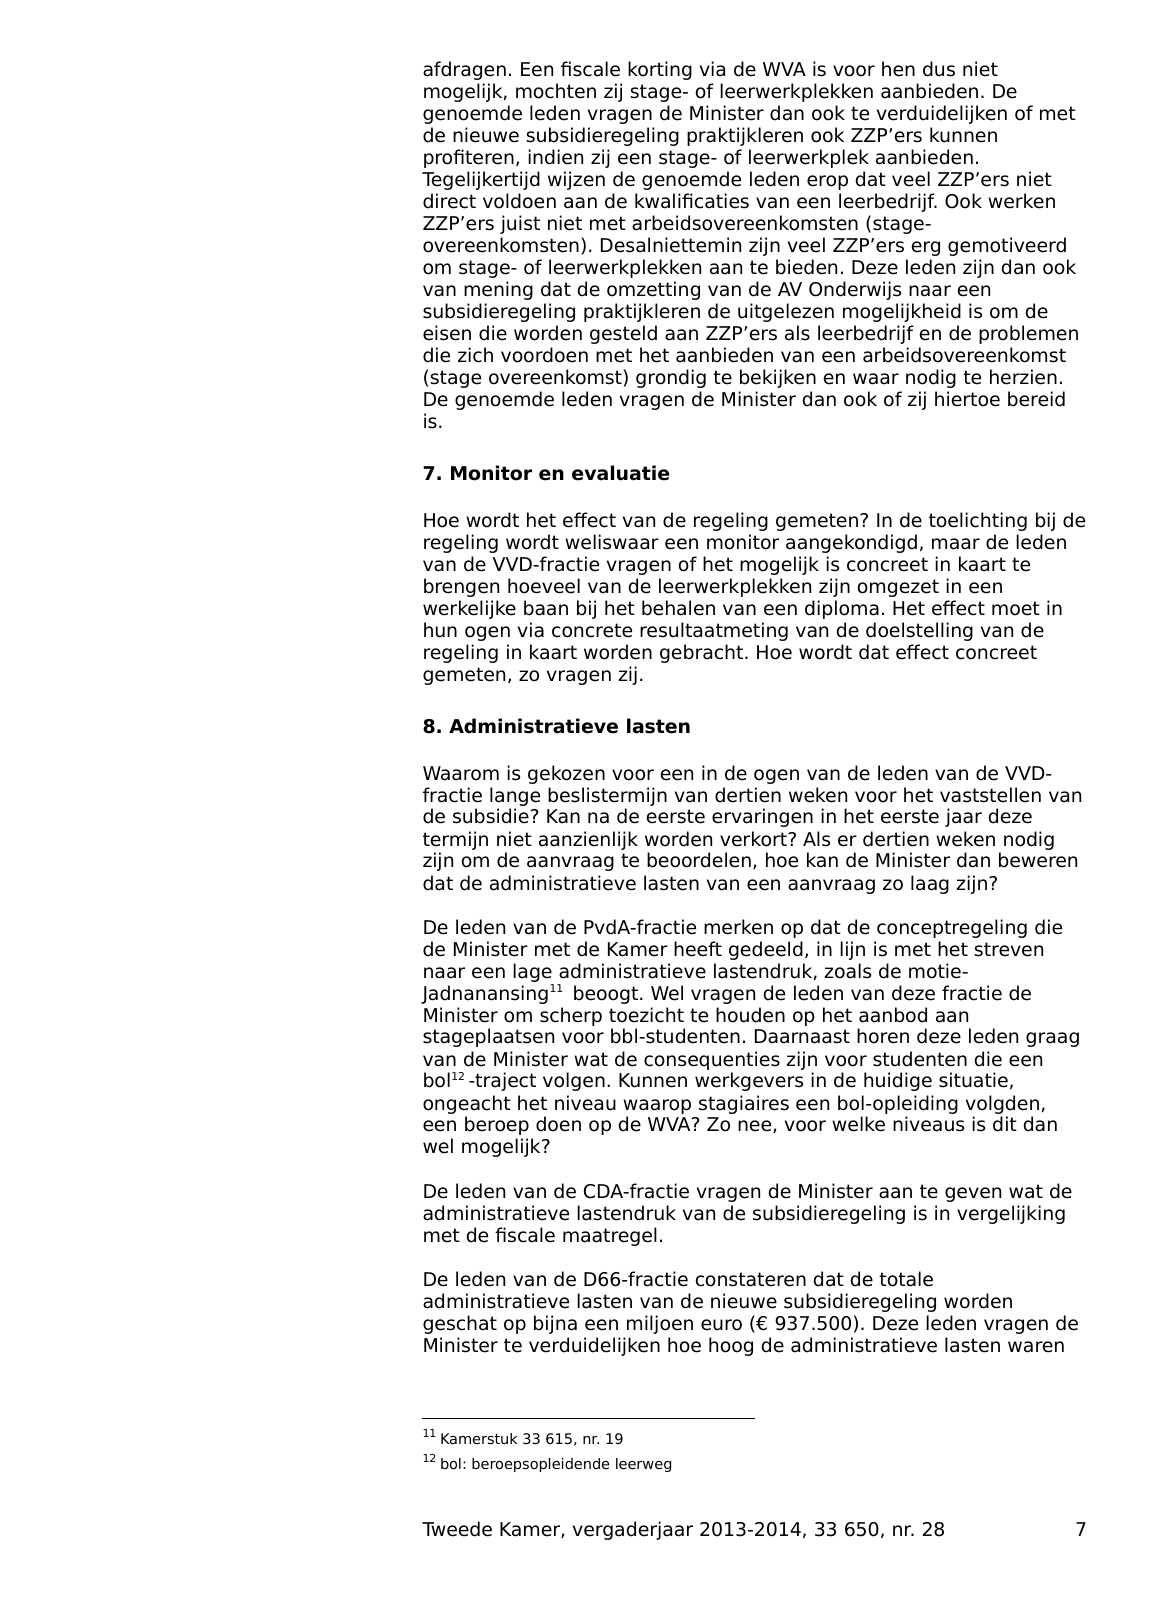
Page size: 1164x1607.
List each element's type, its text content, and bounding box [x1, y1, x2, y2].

text De leden van de CDA-fractie vragen de Minister aan te geven wat de administratieve lastendruk van de subsidieregeling is in vergelijking met de fiscale maatregel. [422, 1181, 1087, 1246]
text bol: beroepsopleidende leerweg [422, 1452, 1087, 1474]
text Hoe wordt het effect van de regeling gemeten? In de toelichting bij de regeling wordt weliswaar een monitor aangekondigd, maar de leden van de VVD-fractie vragen of het mogelijk is concreet in kaart te brengen hoeveel van de leerwerkplekken zijn omgezet in een werkelijke baan bij het behalen van een diploma. Het effect moet in hun ogen via concrete resultaatmeting van de doelstelling van de regeling in kaart worden gebracht. Hoe wordt dat effect concreet gemeten, zo vragen zij. [422, 510, 1087, 686]
text Waarom is gekozen voor een in de ogen van de leden van de VVD-fractie lange beslistermijn van dertien weken voor het vaststellen van de subsidie? Kan na de eerste ervaringen in het eerste jaar deze termijn niet aanzienlijk worden verkort? Als er dertien weken nodig zijn om de aanvraag te beoordelen, hoe kan de Minister dan beweren dat de administratieve lasten van een aanvraag zo laag zijn? [422, 762, 1087, 894]
subtitle 7. Monitor en evaluatie [422, 463, 1087, 485]
text Kamerstuk 33 615, nr. 19 [422, 1427, 1087, 1449]
text De leden van de PvdA-fractie merken op dat de conceptregeling die de Minister met de Kamer heeft gedeeld, in lijn is met het streven naar een lage administratieve lastendruk, zoals de motie-Jadnanansing beoogt. Wel vragen de leden van deze fractie de Minister om scherp toezicht te houden op het aanbod aan stageplaatsen voor bbl-studenten. Daarnaast horen deze leden graag van de Minister wat de consequenties zijn voor studenten die een bol-traject volgen. Kunnen werkgevers in de huidige situatie, ongeacht het niveau waarop stagiaires een bol-opleiding volgden, een beroep doen op de WVA? Zo nee, voor welke niveaus is dit dan wel mogelijk? [422, 917, 1087, 1158]
text afdragen. Een fiscale korting via de WVA is voor hen dus niet mogelijk, mochten zij stage- of leerwerkplekken aanbieden. De genoemde leden vragen de Minister dan ook te verduidelijken of met de nieuwe subsidieregeling praktijkleren ook ZZP’ers kunnen profiteren, indien zij een stage- of leerwerkplek aanbieden. Tegelijkertijd wijzen de genoemde leden erop dat veel ZZP’ers niet direct voldoen aan de kwalificaties van een leerbedrijf. Ook werken ZZP’ers juist niet met arbeidsovereenkomsten (stage-overeenkomsten). Desalniettemin zijn veel ZZP’ers erg gemotiveerd om stage- of leerwerkplekken aan te bieden. Deze leden zijn dan ook van mening dat de omzetting van de AV Onderwijs naar een subsidieregeling praktijkleren de uitgelezen mogelijkheid is om de eisen die worden gesteld aan ZZP’ers als leerbedrijf en de problemen die zich voordoen met het aanbieden van een arbeidsovereenkomst (stage overeenkomst) grondig te bekijken en waar nodig te herzien. De genoemde leden vragen de Minister dan ook of zij hiertoe bereid is. [422, 59, 1087, 433]
text De leden van de D66-fractie constateren dat de totale administratieve lasten van de nieuwe subsidieregeling worden geschat op bijna een miljoen euro (€ 937.500). Deze leden vragen de Minister te verduidelijken hoe hoog de administratieve lasten waren [422, 1269, 1087, 1357]
subtitle 8. Administratieve lasten [422, 716, 1087, 737]
